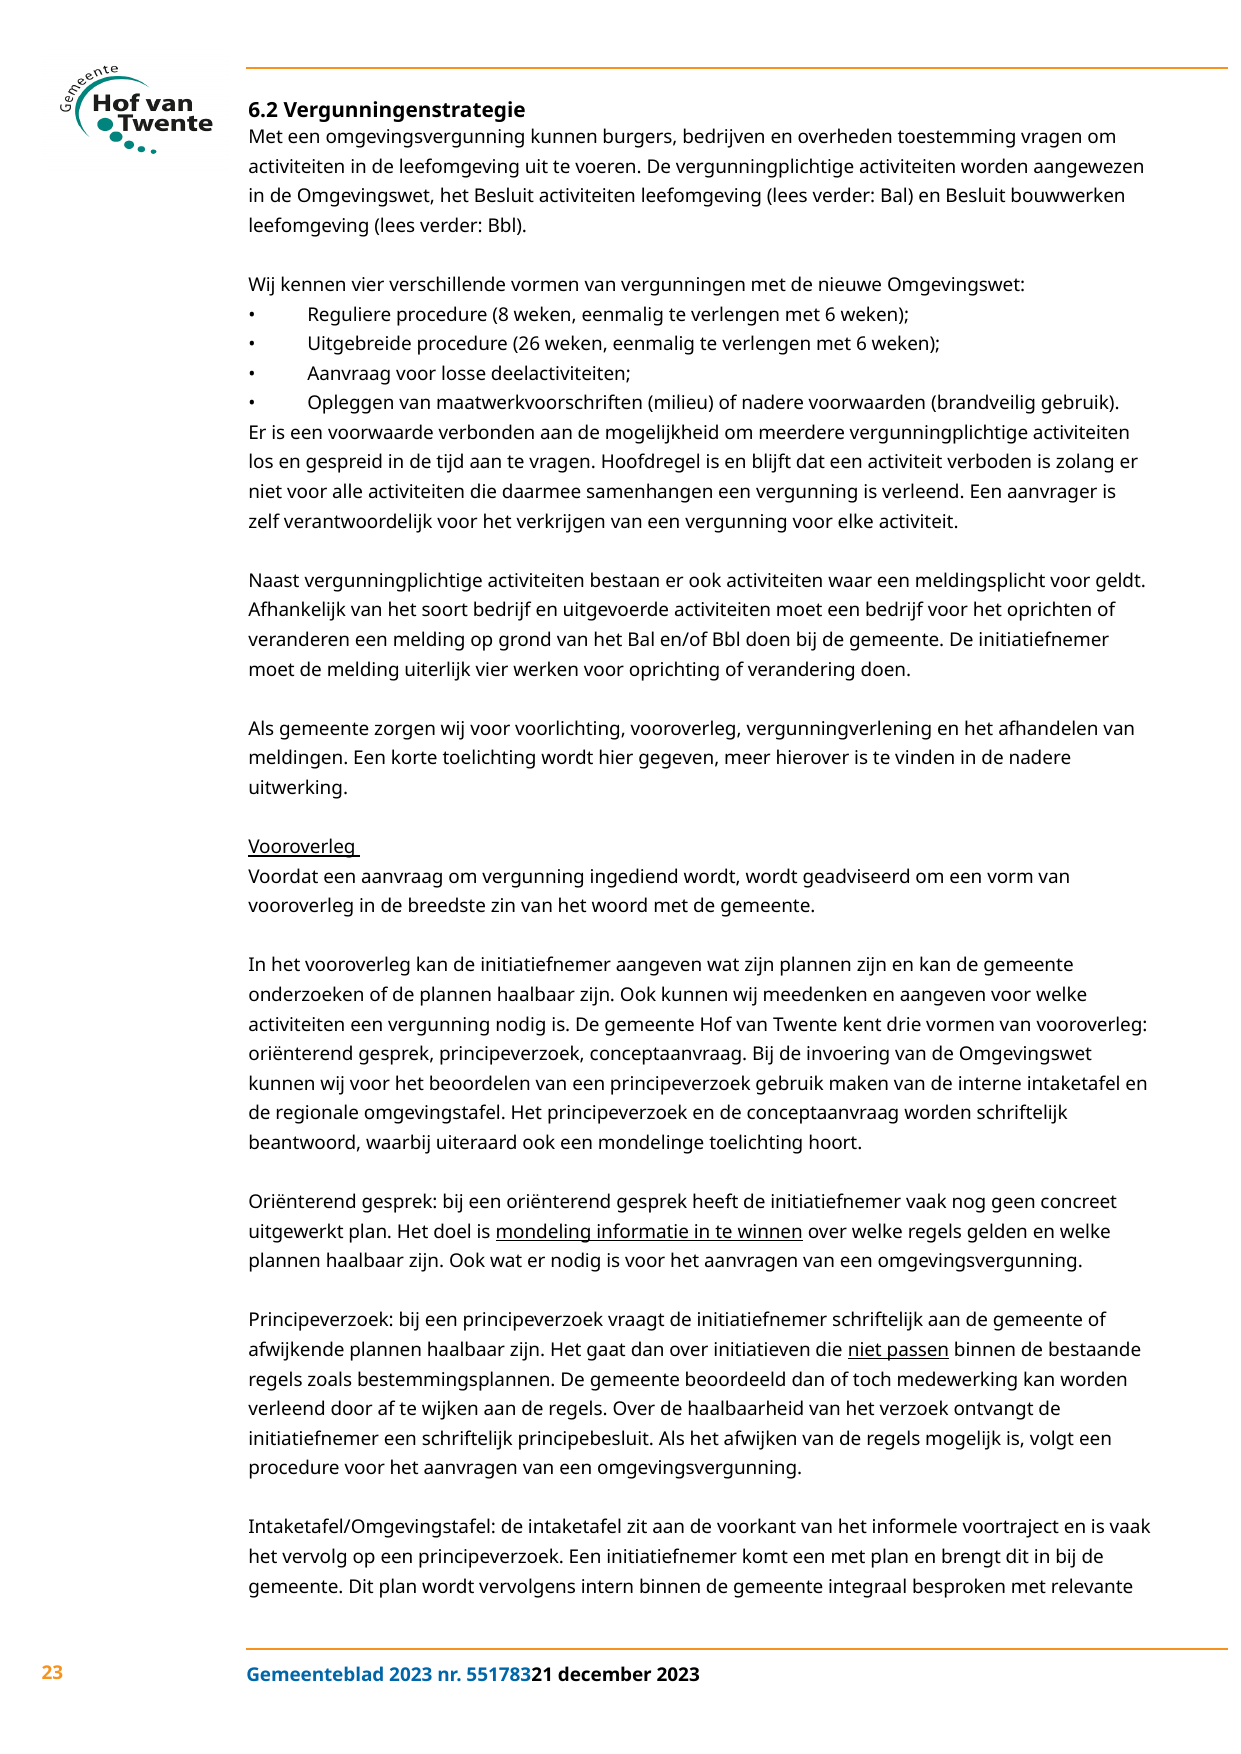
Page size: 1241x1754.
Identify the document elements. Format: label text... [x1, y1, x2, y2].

text In het vooroverleg kan de initiatiefnemer aangeven wat zijn plannen zijn en kan de gemeente onderzoeken of de plannen haalbaar zijn. Ook kunnen wij meedenken en aangeven voor welke activiteiten een vergunning nodig is. De gemeente Hof van Twente kent drie vormen van vooroverleg: oriënterend gesprek, principeverzoek, conceptaanvraag. Bij de invoering van de Omgevingswet kunnen wij voor het beoordelen van een principeverzoek gebruik maken van de interne intaketafel en de regionale omgevingstafel. Het principeverzoek en de conceptaanvraag worden schriftelijk beantwoord, waarbij uiteraard ook een mondelinge toelichting hoort. [248, 952, 1152, 1155]
text Principeverzoek: bij een principeverzoek vraagt de initiatiefnemer schriftelijk aan de gemeente of afwijkende plannen haalbaar zijn. Het gaat dan over initiatieven die niet passen binnen de bestaande regels zoals bestemmingsplannen. De gemeente beoordeeld dan of toch medewerking kan worden verleend door af te wijken aan de regels. Over de haalbaarheid van het verzoek ontvangt de initiatiefnemer een schriftelijk principebesluit. Als het afwijken van de regels mogelijk is, volgt een procedure voor het aanvragen van een omgevingsvergunning. [248, 1307, 1152, 1480]
list Aanvraag voor losse deelactiviteiten; [248, 360, 1152, 386]
picture [41, 47, 231, 172]
text Wij kennen vier verschillende vormen van vergunningen met de nieuwe Omgevingswet: [248, 271, 1152, 297]
text Intaketafel/Omgevingstafel: de intaketafel zit aan de voorkant van het informele voortraject en is vaak het vervolg op een principeverzoek. Een initiatiefnemer komt een met plan en brengt dit in bij de gemeente. Dit plan wordt vervolgens intern binnen de gemeente integraal besproken met relevante [248, 1514, 1152, 1598]
list Reguliere procedure (8 weken, eenmalig te verlengen met 6 weken); [248, 301, 1152, 326]
text Vooroverleg [248, 833, 1152, 859]
text Als gemeente zorgen wij voor voorlichting, vooroverleg, vergunningverlening en het afhandelen van meldingen. Een korte toelichting wordt hier gegeven, meer hierover is te vinden in de nadere uitwerking. [248, 715, 1152, 800]
text 6.2 Vergunningenstrategie [248, 95, 1152, 123]
list Opleggen van maatwerkvoorschriften (milieu) of nadere voorwaarden (brandveilig gebruik). [248, 389, 1152, 415]
text Er is een voorwaarde verbonden aan de mogelijkheid om meerdere vergunningplichtige activiteiten los en gespreid in de tijd aan te vragen. Hoofdregel is en blijft dat een activiteit verboden is zolang er niet voor alle activiteiten die daarmee samenhangen een vergunning is verleend. Een aanvrager is zelf verantwoordelijk voor het verkrijgen van een vergunning voor elke activiteit. [248, 419, 1152, 533]
text Oriënterend gesprek: bij een oriënterend gesprek heeft de initiatiefnemer vaak nog geen concreet uitgewerkt plan. Het doel is mondeling informatie in te winnen over welke regels gelden en welke plannen haalbaar zijn. Ook wat er nodig is voor het aanvragen van een omgevingsvergunning. [248, 1188, 1152, 1273]
text Met een omgevingsvergunning kunnen burgers, bedrijven en overheden toestemming vragen om activiteiten in de leefomgeving uit te voeren. De vergunningplichtige activiteiten worden aangewezen in de Omgevingswet, het Besluit activiteiten leefomgeving (lees verder: Bal) en Besluit bouwwerken leefomgeving (lees verder: Bbl). [248, 123, 1152, 238]
text Naast vergunningplichtige activiteiten bestaan er ook activiteiten waar een meldingsplicht voor geldt. Afhankelijk van het soort bedrijf en uitgevoerde activiteiten moet een bedrijf voor het oprichten of veranderen een melding op grond van het Bal en/of Bbl doen bij de gemeente. De initiatiefnemer moet de melding uiterlijk vier werken voor oprichting of verandering doen. [248, 567, 1152, 681]
list Uitgebreide procedure (26 weken, eenmalig te verlengen met 6 weken); [248, 330, 1152, 356]
text Voordat een aanvraag om vergunning ingediend wordt, wordt geadviseerd om een vorm van vooroverleg in de breedste zin van het woord met de gemeente. [248, 863, 1152, 918]
